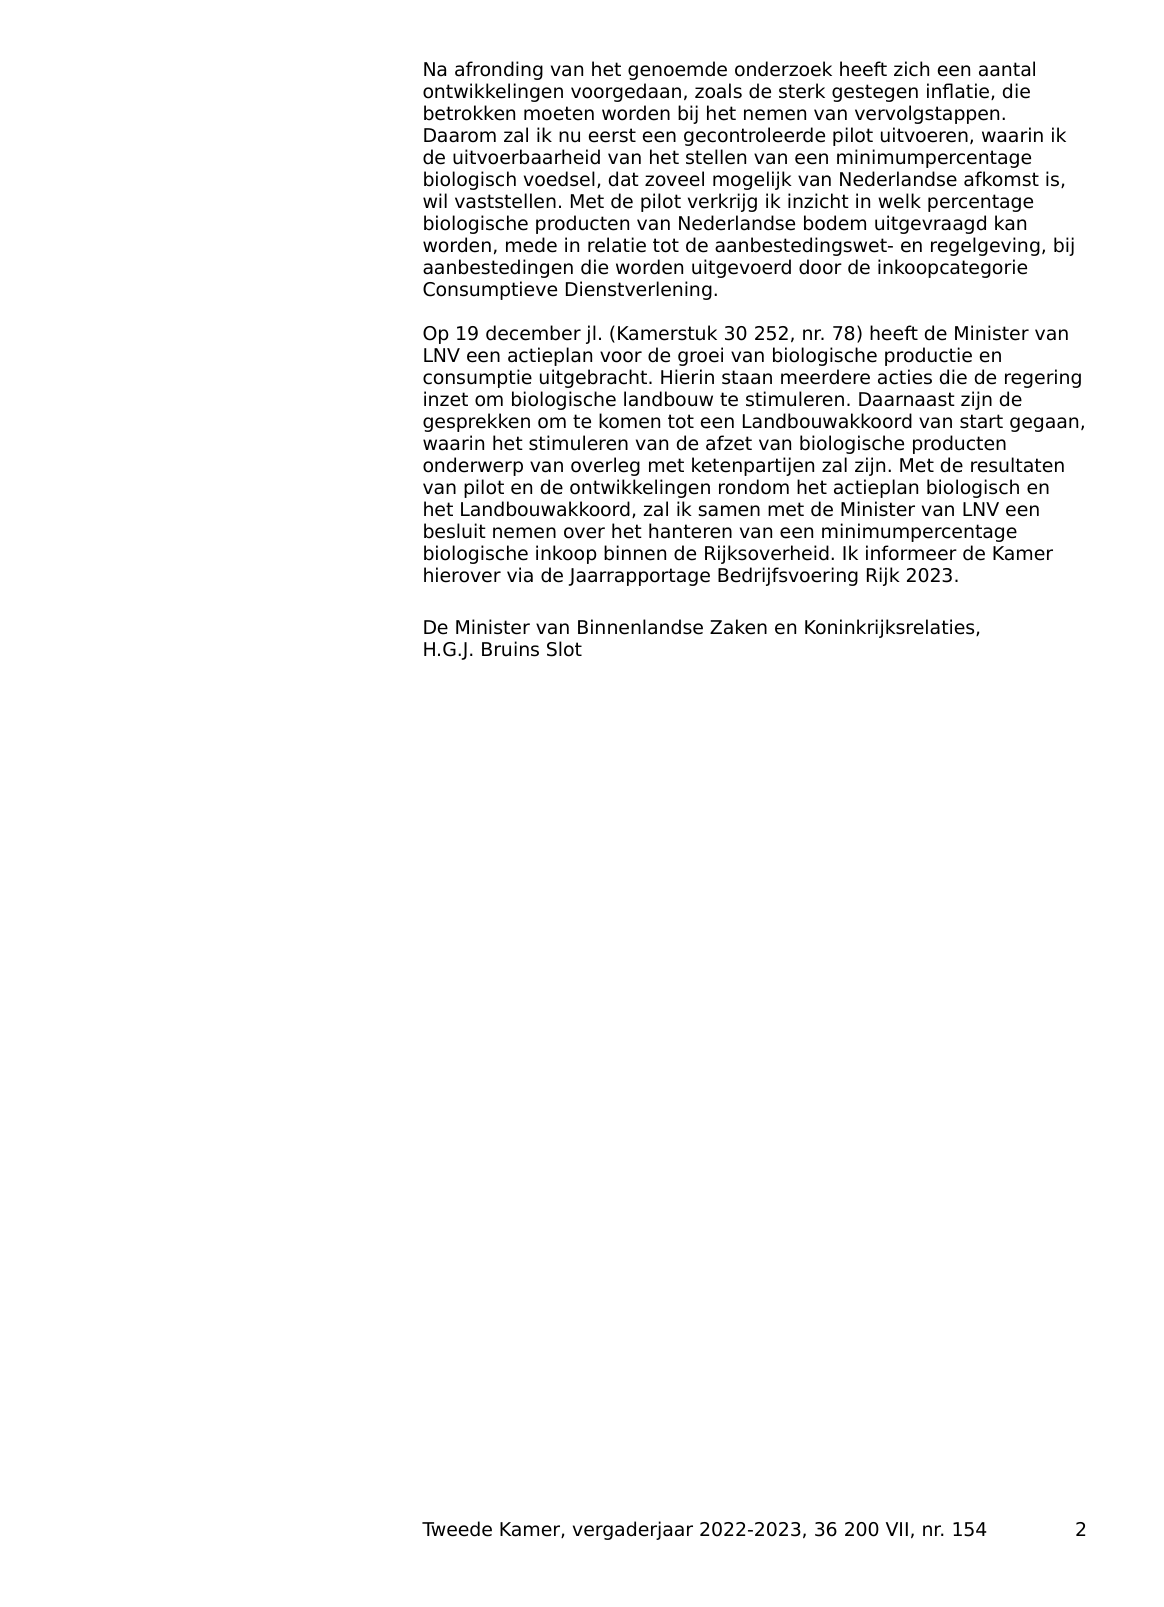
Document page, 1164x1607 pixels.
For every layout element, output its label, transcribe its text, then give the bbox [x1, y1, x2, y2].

text De Minister van Binnenlandse Zaken en Koninkrijksrelaties, H.G.J. Bruins Slot [422, 617, 1087, 661]
text Op 19 december jl. (Kamerstuk 30 252, nr. 78) heeft de Minister van LNV een actieplan voor de groei van biologische productie en consumptie uitgebracht. Hierin staan meerdere acties die de regering inzet om biologische landbouw te stimuleren. Daarnaast zijn de gesprekken om te komen tot een Landbouwakkoord van start gegaan, waarin het stimuleren van de afzet van biologische producten onderwerp van overleg met ketenpartijen zal zijn. Met de resultaten van pilot en de ontwikkelingen rondom het actieplan biologisch en het Landbouwakkoord, zal ik samen met de Minister van LNV een besluit nemen over het hanteren van een minimumpercentage biologische inkoop binnen de Rijksoverheid. Ik informeer de Kamer hierover via de Jaarrapportage Bedrijfsvoering Rijk 2023. [422, 323, 1087, 587]
text Na afronding van het genoemde onderzoek heeft zich een aantal ontwikkelingen voorgedaan, zoals de sterk gestegen inflatie, die betrokken moeten worden bij het nemen van vervolgstappen. Daarom zal ik nu eerst een gecontroleerde pilot uitvoeren, waarin ik de uitvoerbaarheid van het stellen van een minimumpercentage biologisch voedsel, dat zoveel mogelijk van Nederlandse afkomst is, wil vaststellen. Met de pilot verkrijg ik inzicht in welk percentage biologische producten van Nederlandse bodem uitgevraagd kan worden, mede in relatie tot de aanbestedingswet- en regelgeving, bij aanbestedingen die worden uitgevoerd door de inkoopcategorie Consumptieve Dienstverlening. [422, 59, 1087, 301]
